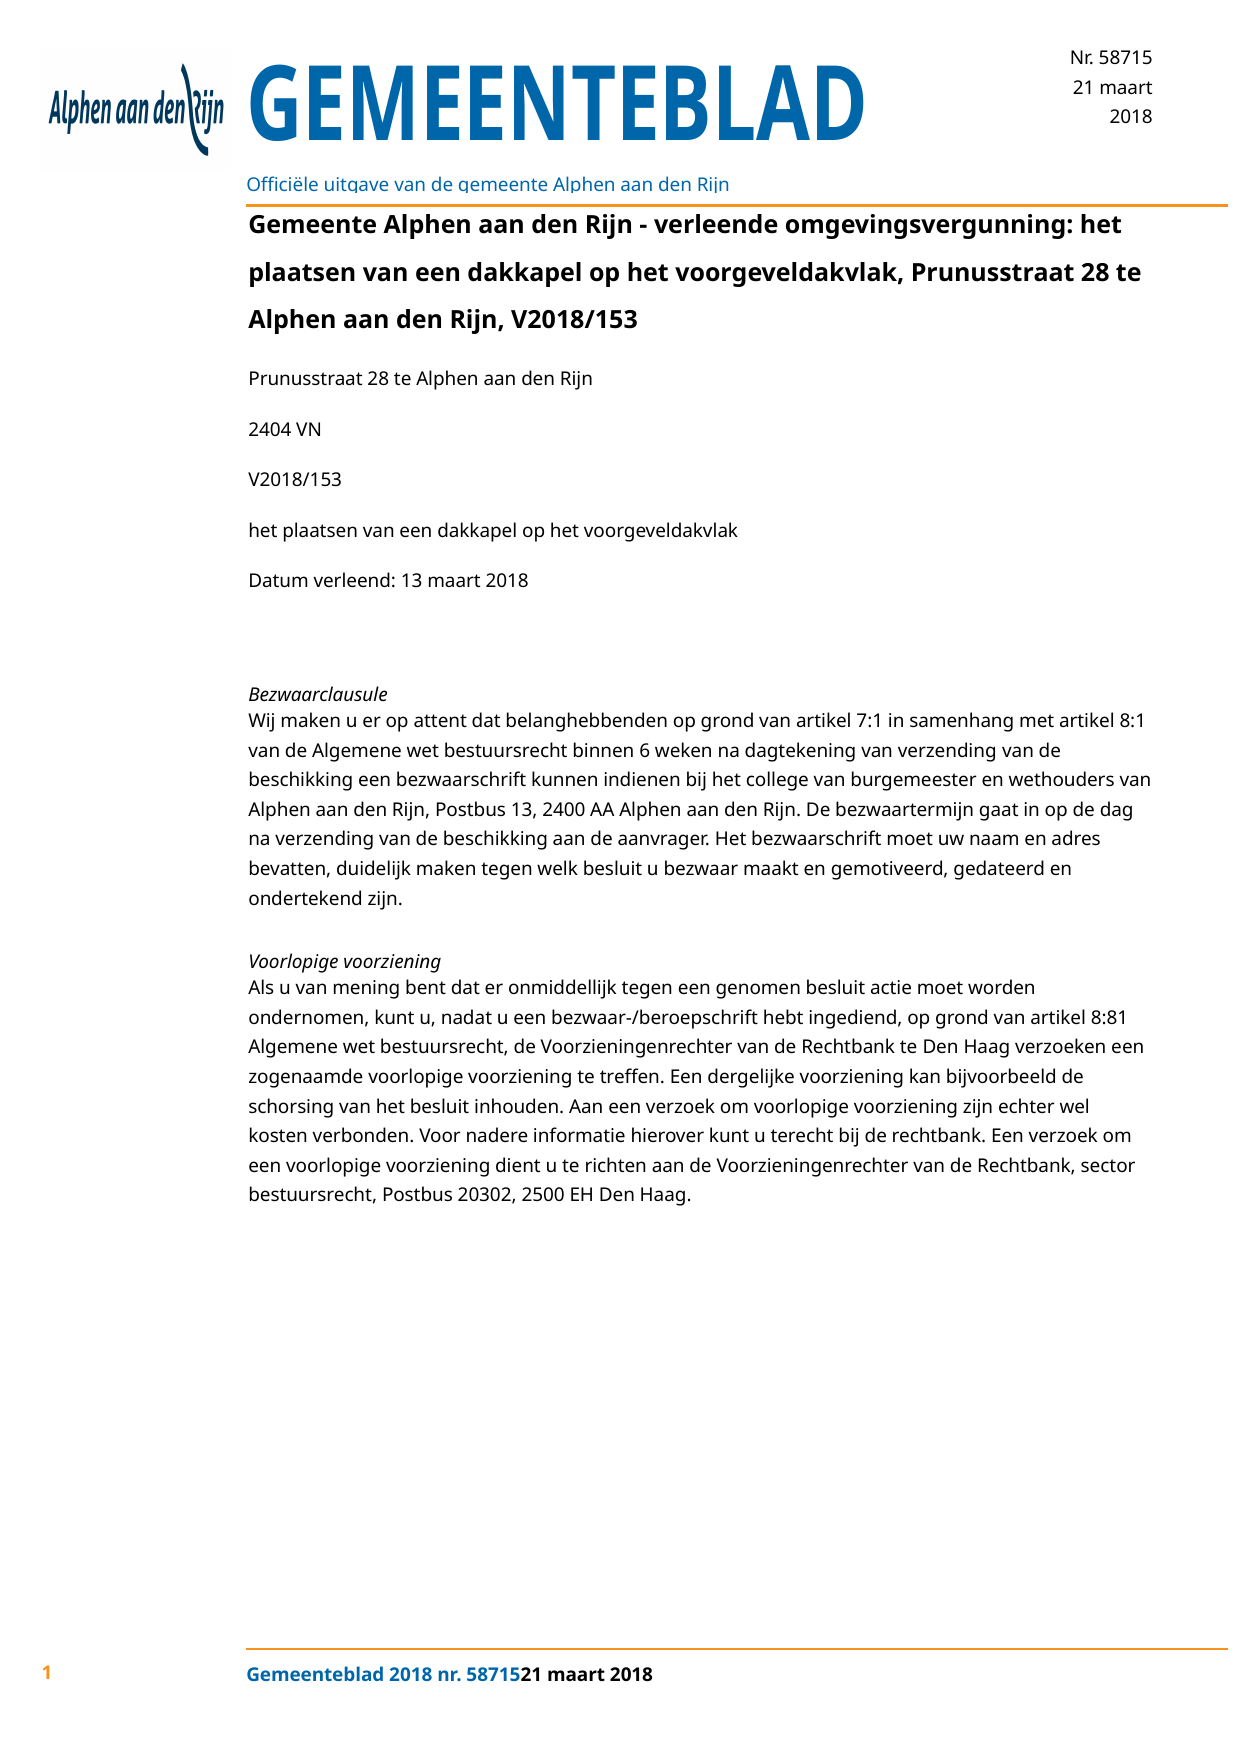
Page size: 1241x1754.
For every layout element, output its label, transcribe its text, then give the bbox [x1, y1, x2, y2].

text Wij maken u er op attent dat belanghebbenden op grond van artikel 7:1 in samenhang met artikel 8:1 van de Algemene wet bestuursrecht binnen 6 weken na dagtekening van verzending van de beschikking een bezwaarschrift kunnen indienen bij het college van burgemeester en wethouders van Alphen aan den Rijn, Postbus 13, 2400 AA Alphen aan den Rijn. De bezwaartermijn gaat in op de dag na verzending van de beschikking aan de aanvrager. Het bezwaarschrift moet uw naam en adres bevatten, duidelijk maken tegen welk besluit u bezwaar maakt en gemotiveerd, gedateerd en ondertekend zijn. [248, 707, 1152, 911]
text Datum verleend: 13 maart 2018 [248, 567, 1152, 593]
text V2018/153 [248, 466, 1152, 492]
text Voorlopige voorziening [248, 949, 1152, 974]
text Gemeente Alphen aan den Rijn - verleende omgevingsvergunning: het plaatsen van een dakkapel op het voorgeveldakvlak, Prunusstraat 28 te Alphen aan den Rijn, V2018/153 [248, 207, 1152, 336]
text 2404 VN [248, 416, 1152, 442]
text het plaatsen van een dakkapel op het voorgeveldakvlak [248, 517, 1152, 542]
text Als u van mening bent dat er onmiddellijk tegen een genomen besluit actie moet worden ondernomen, kunt u, nadat u een bezwaar-/beroepschrift hebt ingediend, op grond van artikel 8:81 Algemene wet bestuursrecht, de Voorzieningenrechter van de Rechtbank te Den Haag verzoeken een zogenaamde voorlopige voorziening te treffen. Een dergelijke voorziening kan bijvoorbeeld de schorsing van het besluit inhouden. Aan een verzoek om voorlopige voorziening zijn echter wel kosten verbonden. Voor nadere informatie hierover kunt u terecht bij de rechtbank. Een verzoek om een voorlopige voorziening dient u te richten aan de Voorzieningenrechter van de Rechtbank, sector bestuursrecht, Postbus 20302, 2500 EH Den Haag. [248, 974, 1152, 1207]
picture [41, 47, 231, 172]
text Prunusstraat 28 te Alphen aan den Rijn [248, 366, 1152, 391]
text Bezwaarclausule [248, 682, 1152, 707]
